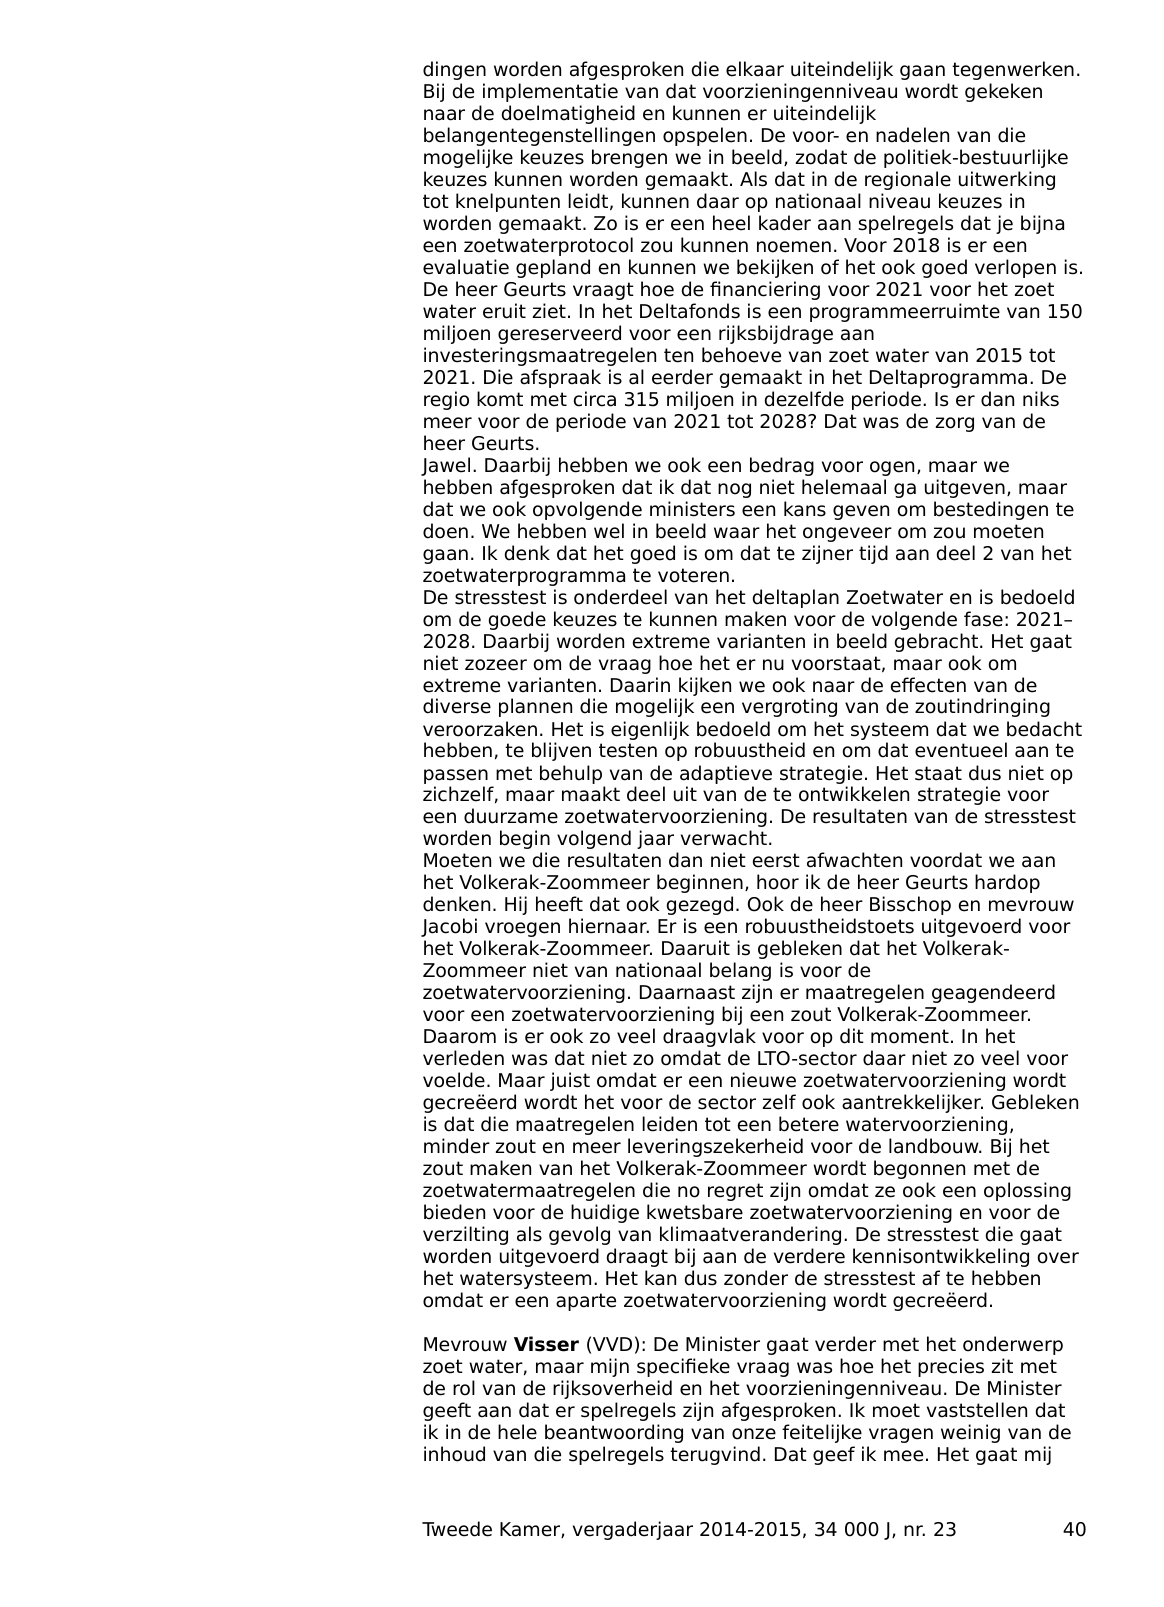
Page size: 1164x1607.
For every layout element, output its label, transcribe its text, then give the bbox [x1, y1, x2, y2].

text Moeten we die resultaten dan niet eerst afwachten voordat we aan het Volkerak-Zoommeer beginnen, hoor ik de heer Geurts hardop denken. Hij heeft dat ook gezegd. Ook de heer Bisschop en mevrouw Jacobi vroegen hiernaar. Er is een robuustheidstoets uitgevoerd voor het Volkerak-Zoommeer. Daaruit is gebleken dat het Volkerak-Zoommeer niet van nationaal belang is voor de zoetwatervoorziening. Daarnaast zijn er maatregelen geagendeerd voor een zoetwatervoorziening bij een zout Volkerak-Zoommeer. Daarom is er ook zo veel draagvlak voor op dit moment. In het verleden was dat niet zo omdat de LTO-sector daar niet zo veel voor voelde. Maar juist omdat er een nieuwe zoetwatervoorziening wordt gecreëerd wordt het voor de sector zelf ook aantrekkelijker. Gebleken is dat die maatregelen leiden tot een betere watervoorziening, minder zout en meer leveringszekerheid voor de landbouw. Bij het zout maken van het Volkerak-Zoommeer wordt begonnen met de zoetwatermaatregelen die no regret zijn omdat ze ook een oplossing bieden voor de huidige kwetsbare zoetwatervoorziening en voor de verzilting als gevolg van klimaatverandering. De stresstest die gaat worden uitgevoerd draagt bij aan de verdere kennisontwikkeling over het watersysteem. Het kan dus zonder de stresstest af te hebben omdat er een aparte zoetwatervoorziening wordt gecreëerd. [422, 850, 1087, 1312]
text dingen worden afgesproken die elkaar uiteindelijk gaan tegenwerken. Bij de implementatie van dat voorzieningenniveau wordt gekeken naar de doelmatigheid en kunnen er uiteindelijk belangentegenstellingen opspelen. De voor- en nadelen van die mogelijke keuzes brengen we in beeld, zodat de politiek-bestuurlijke keuzes kunnen worden gemaakt. Als dat in de regionale uitwerking tot knelpunten leidt, kunnen daar op nationaal niveau keuzes in worden gemaakt. Zo is er een heel kader aan spelregels dat je bijna een zoetwaterprotocol zou kunnen noemen. Voor 2018 is er een evaluatie gepland en kunnen we bekijken of het ook goed verlopen is. [422, 59, 1087, 279]
text Mevrouw Visser (VVD): De Minister gaat verder met het onderwerp zoet water, maar mijn specifieke vraag was hoe het precies zit met de rol van de rijksoverheid en het voorzieningenniveau. De Minister geeft aan dat er spelregels zijn afgesproken. Ik moet vaststellen dat ik in de hele beantwoording van onze feitelijke vragen weinig van de inhoud van die spelregels terugvind. Dat geef ik mee. Het gaat mij [422, 1334, 1087, 1466]
text De stresstest is onderdeel van het deltaplan Zoetwater en is bedoeld om de goede keuzes te kunnen maken voor de volgende fase: 2021–2028. Daarbij worden extreme varianten in beeld gebracht. Het gaat niet zozeer om de vraag hoe het er nu voorstaat, maar ook om extreme varianten. Daarin kijken we ook naar de effecten van de diverse plannen die mogelijk een vergroting van de zoutindringing veroorzaken. Het is eigenlijk bedoeld om het systeem dat we bedacht hebben, te blijven testen op robuustheid en om dat eventueel aan te passen met behulp van de adaptieve strategie. Het staat dus niet op zichzelf, maar maakt deel uit van de te ontwikkelen strategie voor een duurzame zoetwatervoorziening. De resultaten van de stresstest worden begin volgend jaar verwacht. [422, 587, 1087, 850]
text Jawel. Daarbij hebben we ook een bedrag voor ogen, maar we hebben afgesproken dat ik dat nog niet helemaal ga uitgeven, maar dat we ook opvolgende ministers een kans geven om bestedingen te doen. We hebben wel in beeld waar het ongeveer om zou moeten gaan. Ik denk dat het goed is om dat te zijner tijd aan deel 2 van het zoetwaterprogramma te voteren. [422, 455, 1087, 587]
text De heer Geurts vraagt hoe de financiering voor 2021 voor het zoet water eruit ziet. In het Deltafonds is een programmeerruimte van 150 miljoen gereserveerd voor een rijksbijdrage aan investeringsmaatregelen ten behoeve van zoet water van 2015 tot 2021. Die afspraak is al eerder gemaakt in het Deltaprogramma. De regio komt met circa 315 miljoen in dezelfde periode. Is er dan niks meer voor de periode van 2021 tot 2028? Dat was de zorg van de heer Geurts. [422, 279, 1087, 455]
